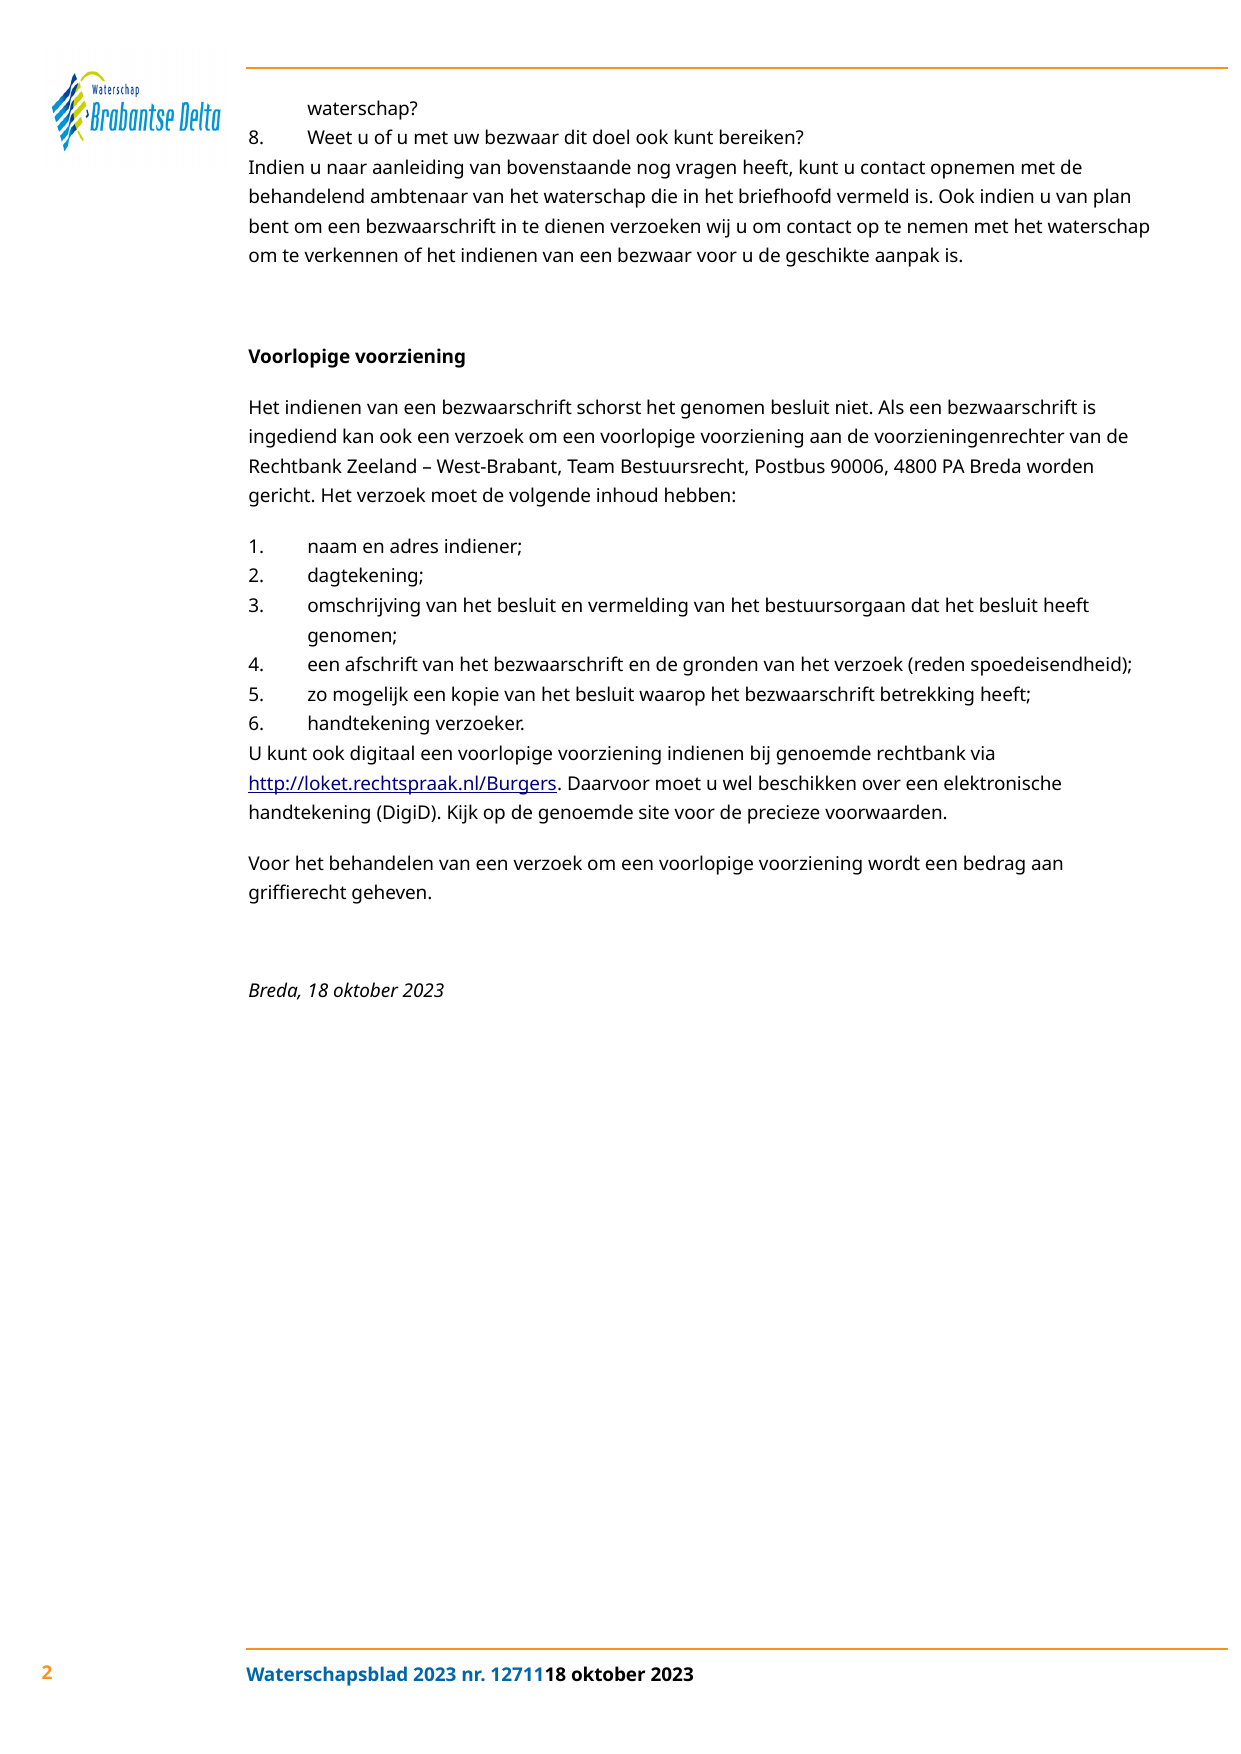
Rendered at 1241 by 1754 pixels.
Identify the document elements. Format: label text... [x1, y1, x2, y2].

list omschrijving van het besluit en vermelding van het bestuursorgaan dat het besluit heeft genomen; [248, 592, 1152, 648]
list Weet u of u met uw bezwaar dit doel ook kunt bereiken? [248, 124, 1152, 150]
text Breda, 18 oktober 2023 [248, 978, 1152, 1003]
text U kunt ook digitaal een voorlopige voorziening indienen bij genoemde rechtbank via http://loket.rechtspraak.nl/Burgers. Daarvoor moet u wel beschikken over een elektronische handtekening (DigiD). Kijk op de genoemde site voor de precieze voorwaarden. [248, 740, 1152, 825]
list naam en adres indiener; [248, 533, 1152, 559]
text Het indienen van een bezwaarschrift schorst het genomen besluit niet. Als een bezwaarschrift is ingediend kan ook een verzoek om een voorlopige voorziening aan de voorzieningenrechter van de Rechtbank Zeeland – West-Brabant, Team Bestuursrecht, Postbus 90006, 4800 PA Breda worden gericht. Het verzoek moet de volgende inhoud hebben: [248, 394, 1152, 508]
list handtekening verzoeker. [248, 711, 1152, 736]
text Indien u naar aanleiding van bovenstaande nog vragen heeft, kunt u contact opnemen met de behandelend ambtenaar van het waterschap die in het briefhoofd vermeld is. Ook indien u van plan bent om een bezwaarschrift in te dienen verzoeken wij u om contact op te nemen met het waterschap om te verkennen of het indienen van een bezwaar voor u de geschikte aanpak is. [248, 154, 1152, 268]
list een afschrift van het bezwaarschrift en de gronden van het verzoek (reden spoedeisendheid); [248, 651, 1152, 677]
text Voorlopige voorziening [248, 343, 1152, 369]
text Voor het behandelen van een verzoek om een voorlopige voorziening wordt een bedrag aan griffierecht geheven. [248, 850, 1152, 905]
list zo mogelijk een kopie van het besluit waarop het bezwaarschrift betrekking heeft; [248, 681, 1152, 707]
list dagtekening; [248, 563, 1152, 588]
picture [41, 47, 231, 172]
list waterschap? [248, 95, 1152, 121]
